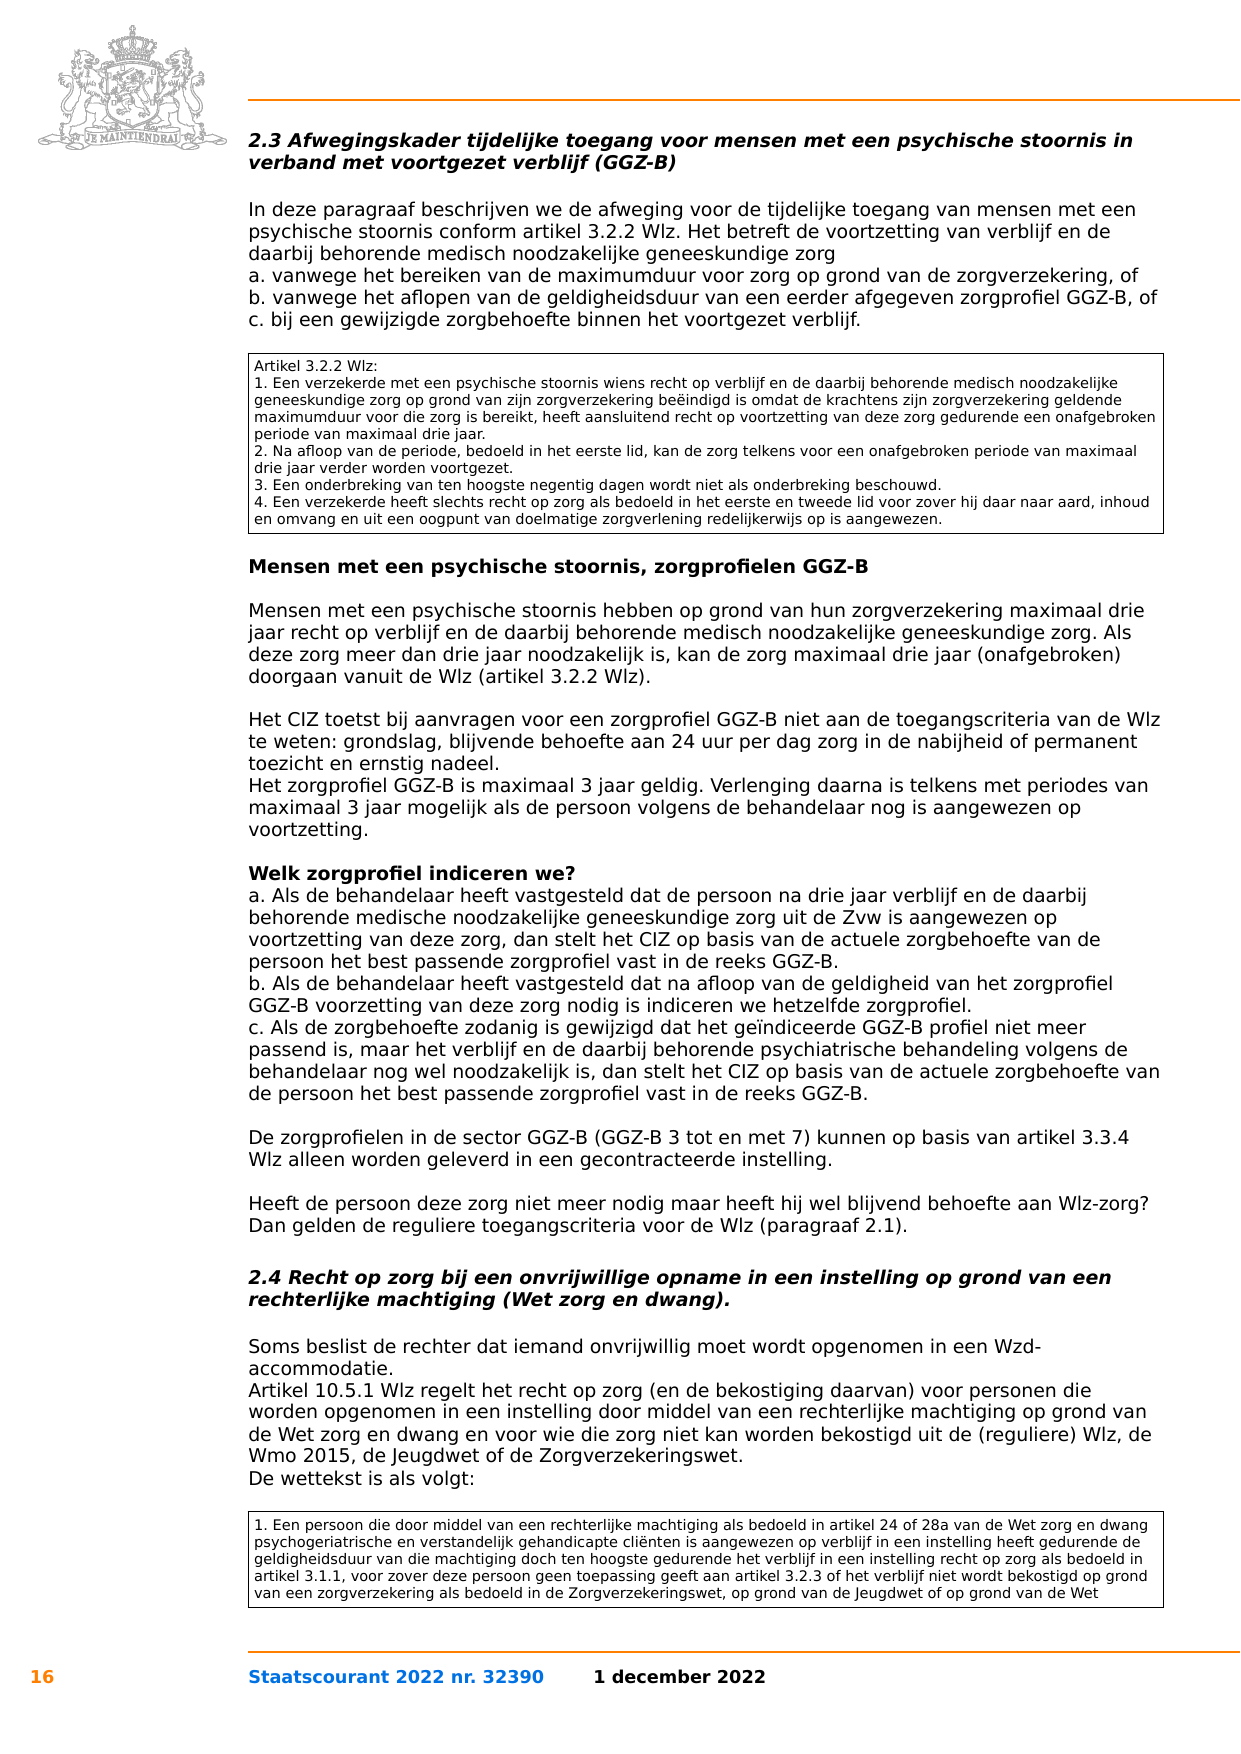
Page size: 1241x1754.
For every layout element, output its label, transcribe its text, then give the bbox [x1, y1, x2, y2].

subtitle 2.3 Afwegingskader tijdelijke toegang voor mensen met een psychische stoornis in verband met voortgezet verblijf (GGZ-B) [248, 130, 1163, 174]
text a. Als de behandelaar heeft vastgesteld dat de persoon na drie jaar verblijf en de daarbij behorende medische noodzakelijke geneeskundige zorg uit de Zvw is aangewezen op voortzetting van deze zorg, dan stelt het CIZ op basis van de actuele zorgbehoefte van de persoon het best passende zorgprofiel vast in de reeks GGZ-B. [248, 885, 1163, 973]
text Soms beslist de rechter dat iemand onvrijwillig moet wordt opgenomen in een Wzd-accommodatie. [248, 1336, 1163, 1379]
text b. vanwege het aflopen van de geldigheidsduur van een eerder afgegeven zorgprofiel GGZ-B, of [248, 287, 1163, 309]
text De zorgprofielen in de sector GGZ-B (GGZ-B 3 tot en met 7) kunnen op basis van artikel 3.3.4 Wlz alleen worden geleverd in een gecontracteerde instelling. [248, 1127, 1163, 1171]
text a. vanwege het bereiken van de maximumduur voor zorg op grond van de zorgverzekering, of [248, 265, 1163, 287]
text b. Als de behandelaar heeft vastgesteld dat na afloop van de geldigheid van het zorgprofiel GGZ-B voorzetting van deze zorg nodig is indiceren we hetzelfde zorgprofiel. [248, 973, 1163, 1017]
table_header Artikel 3.2.2 Wlz: 1. Een verzekerde met een psychische stoornis wiens recht op verblijf en de daarbij behorende medisch noodzakelijke geneeskundige zorg op grond van zijn zorgverzekering beëindigd is omdat de krachtens zijn zorgverzekering geldende maximumduur voor die zorg is bereikt, heeft aansluitend recht op voortzetting van deze zorg gedurende een onafgebroken periode van maximaal drie jaar. 2. Na afloop van de periode, bedoeld in het eerste lid, kan de zorg telkens voor een onafgebroken periode van maximaal drie jaar verder worden voortgezet. 3. Een onderbreking van ten hoogste negentig dagen wordt niet als onderbreking beschouwd. 4. Een verzekerde heeft slechts recht op zorg als bedoeld in het eerste en tweede lid voor zover hij daar naar aard, inhoud en omvang en uit een oogpunt van doelmatige zorgverlening redelijkerwijs op is aangewezen. [249, 354, 1163, 533]
picture [38, 25, 227, 150]
text Heeft de persoon deze zorg niet meer nodig maar heeft hij wel blijvend behoefte aan Wlz-zorg? Dan gelden de reguliere toegangscriteria voor de Wlz (paragraaf 2.1). [248, 1193, 1163, 1237]
text In deze paragraaf beschrijven we de afweging voor de tijdelijke toegang van mensen met een psychische stoornis conform artikel 3.2.2 Wlz. Het betreft de voortzetting van verblijf en de daarbij behorende medisch noodzakelijke geneeskundige zorg [248, 199, 1163, 265]
subtitle Welk zorgprofiel indiceren we? [248, 863, 1163, 885]
text De wettekst is als volgt: [248, 1467, 1163, 1489]
subtitle 2.4 Recht op zorg bij een onvrijwillige opname in een instelling op grond van een rechterlijke machtiging (Wet zorg en dwang). [248, 1267, 1163, 1311]
text Mensen met een psychische stoornis hebben op grond van hun zorgverzekering maximaal drie jaar recht op verblijf en de daarbij behorende medisch noodzakelijke geneeskundige zorg. Als deze zorg meer dan drie jaar noodzakelijk is, kan de zorg maximaal drie jaar (onafgebroken) doorgaan vanuit de Wlz (artikel 3.2.2 Wlz). [248, 599, 1163, 687]
text Het CIZ toetst bij aanvragen voor een zorgprofiel GGZ-B niet aan de toegangscriteria van de Wlz te weten: grondslag, blijvende behoefte aan 24 uur per dag zorg in de nabijheid of permanent toezicht en ernstig nadeel. [248, 709, 1163, 775]
text c. Als de zorgbehoefte zodanig is gewijzigd dat het geïndiceerde GGZ-B profiel niet meer passend is, maar het verblijf en de daarbij behorende psychiatrische behandeling volgens de behandelaar nog wel noodzakelijk is, dan stelt het CIZ op basis van de actuele zorgbehoefte van de persoon het best passende zorgprofiel vast in de reeks GGZ-B. [248, 1017, 1163, 1105]
subtitle Mensen met een psychische stoornis, zorgprofielen GGZ-B [248, 556, 1163, 578]
text c. bij een gewijzigde zorgbehoefte binnen het voortgezet verblijf. [248, 309, 1163, 331]
text Het zorgprofiel GGZ-B is maximaal 3 jaar geldig. Verlenging daarna is telkens met periodes van maximaal 3 jaar mogelijk als de persoon volgens de behandelaar nog is aangewezen op voortzetting. [248, 775, 1163, 841]
table_header 1. Een persoon die door middel van een rechterlijke machtiging als bedoeld in artikel 24 of 28a van de Wet zorg en dwang psychogeriatrische en verstandelijk gehandicapte cliënten is aangewezen op verblijf in een instelling heeft gedurende de geldigheidsduur van die machtiging doch ten hoogste gedurende het verblijf in een instelling recht op zorg als bedoeld in artikel 3.1.1, voor zover deze persoon geen toepassing geeft aan artikel 3.2.3 of het verblijf niet wordt bekostigd op grond van een zorgverzekering als bedoeld in de Zorgverzekeringswet, op grond van de Jeugdwet of op grond van de Wet [249, 1512, 1163, 1607]
text Artikel 10.5.1 Wlz regelt het recht op zorg (en de bekostiging daarvan) voor personen die worden opgenomen in een instelling door middel van een rechterlijke machtiging op grond van de Wet zorg en dwang en voor wie die zorg niet kan worden bekostigd uit de (reguliere) Wlz, de Wmo 2015, de Jeugdwet of de Zorgverzekeringswet. [248, 1379, 1163, 1467]
